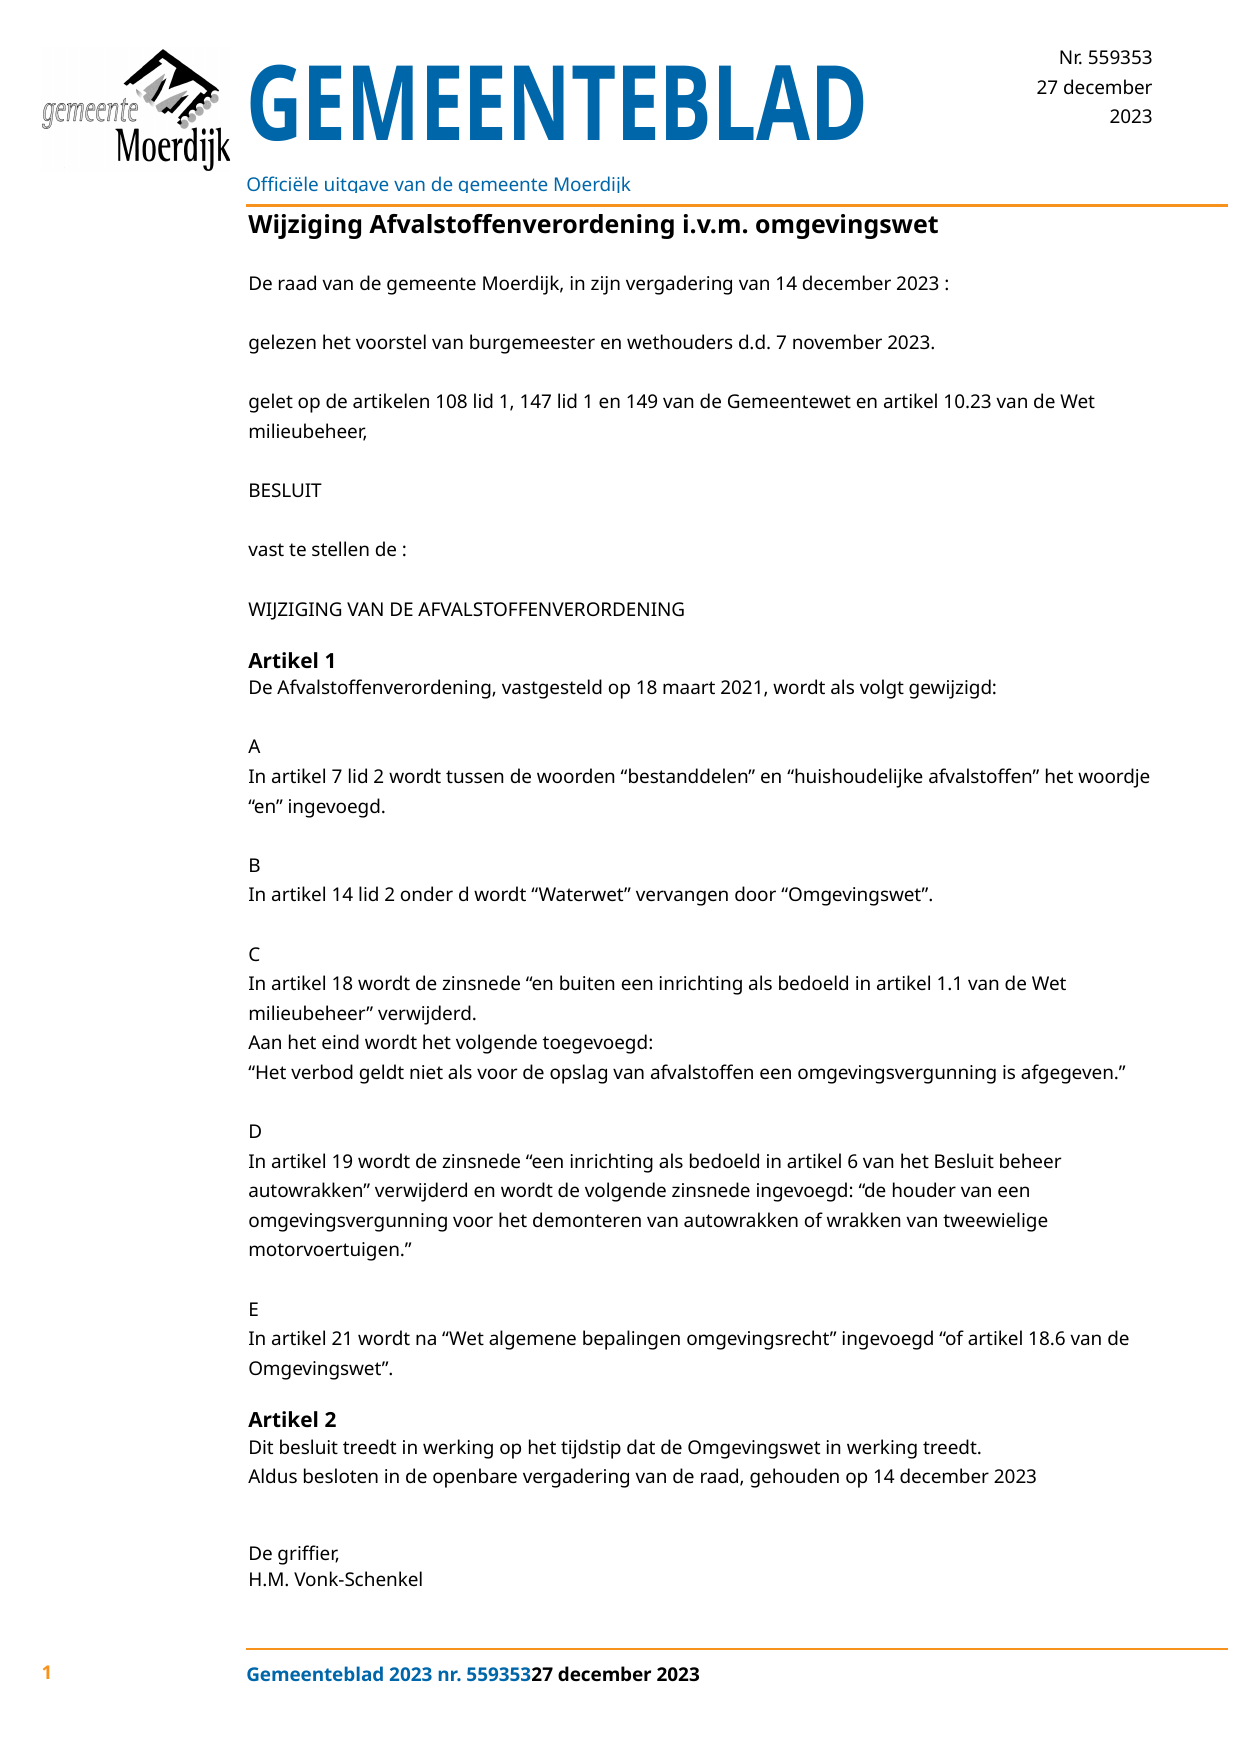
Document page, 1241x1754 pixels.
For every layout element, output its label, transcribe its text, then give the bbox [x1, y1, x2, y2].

text In artikel 18 wordt de zinsnede “en buiten een inrichting als bedoeld in artikel 1.1 van de Wet milieubeheer” verwijderd. [248, 970, 1152, 1026]
text D [248, 1118, 1152, 1144]
text Wijziging Afvalstoffenverordening i.v.m. omgevingswet [248, 207, 1152, 241]
text B [248, 852, 1152, 878]
text E [248, 1296, 1152, 1322]
picture [41, 47, 231, 172]
text H.M. Vonk-Schenkel [248, 1566, 1152, 1592]
text gelezen het voorstel van burgemeester en wethouders d.d. 7 november 2023. [248, 329, 1152, 355]
text In artikel 7 lid 2 wordt tussen de woorden “bestanddelen” en “huishoudelijke afvalstoffen” het woordje “en” ingevoegd. [248, 763, 1152, 819]
text A [248, 734, 1152, 759]
text De griffier, [248, 1541, 1152, 1566]
text De raad van de gemeente Moerdijk, in zijn vergadering van 14 december 2023 : [248, 270, 1152, 296]
text Artikel 2 [248, 1405, 1152, 1434]
text Artikel 1 [248, 646, 1152, 674]
text Aldus besloten in de openbare vergadering van de raad, gehouden op 14 december 2023 [248, 1463, 1152, 1489]
text WIJZIGING VAN DE AFVALSTOFFENVERORDENING [248, 596, 1152, 621]
text Aan het eind wordt het volgende toegevoegd: [248, 1029, 1152, 1055]
text In artikel 21 wordt na “Wet algemene bepalingen omgevingsrecht” ingevoegd “of artikel 18.6 van de Omgevingswet”. [248, 1325, 1152, 1381]
text De Afvalstoffenverordening, vastgesteld op 18 maart 2021, wordt als volgt gewijzigd: [248, 674, 1152, 700]
text “Het verbod geldt niet als voor de opslag van afvalstoffen een omgevingsvergunning is afgegeven.” [248, 1059, 1152, 1085]
text In artikel 19 wordt de zinsnede “een inrichting als bedoeld in artikel 6 van het Besluit beheer autowrakken” verwijderd en wordt de volgende zinsnede ingevoegd: “de houder van een omgevingsvergunning voor het demonteren van autowrakken of wrakken van tweewielige motorvoertuigen.” [248, 1148, 1152, 1262]
text C [248, 941, 1152, 967]
text Dit besluit treedt in werking op het tijdstip dat de Omgevingswet in werking treedt. [248, 1434, 1152, 1459]
text gelet op de artikelen 108 lid 1, 147 lid 1 en 149 van de Gemeentewet en artikel 10.23 van de Wet milieubeheer, [248, 389, 1152, 444]
text vast te stellen de : [248, 537, 1152, 562]
text In artikel 14 lid 2 onder d wordt “Waterwet” vervangen door “Omgevingswet”. [248, 882, 1152, 907]
text BESLUIT [248, 477, 1152, 503]
